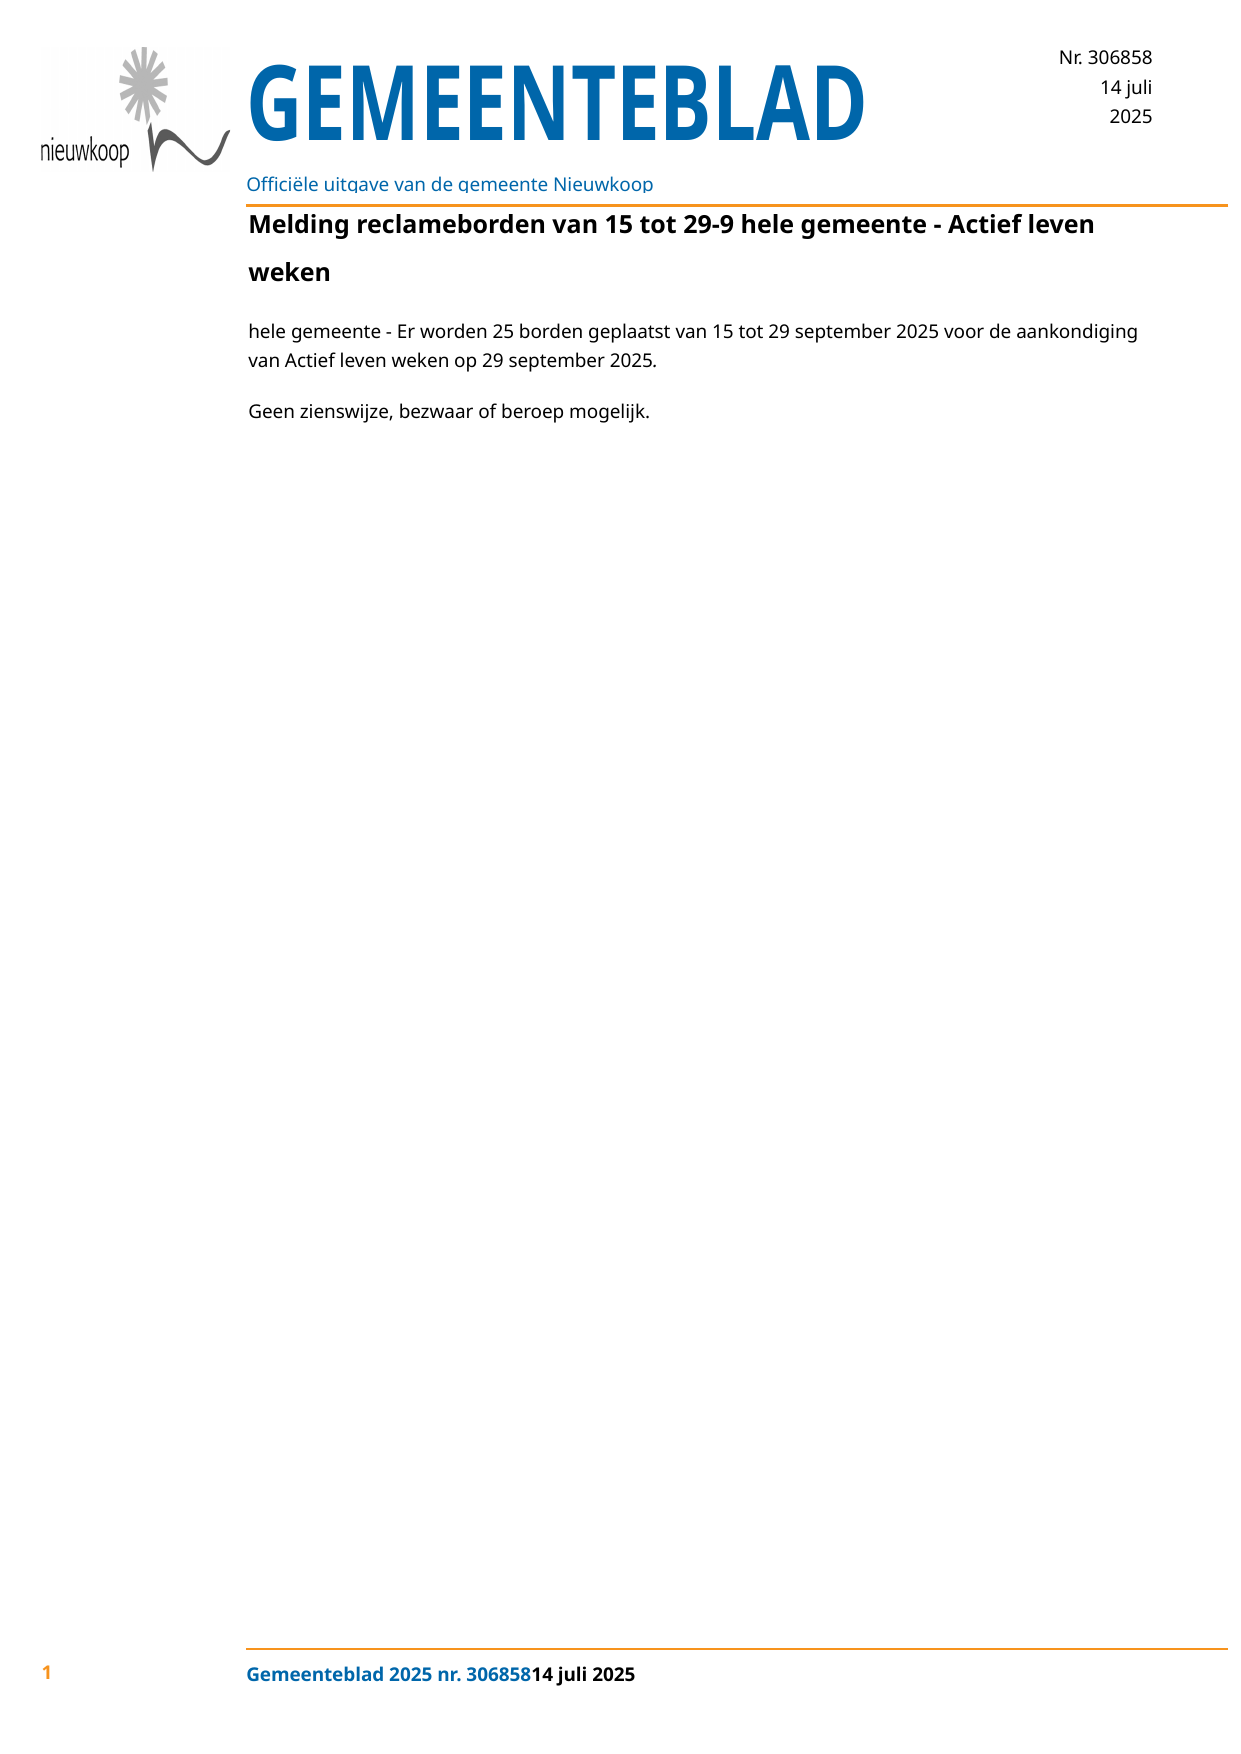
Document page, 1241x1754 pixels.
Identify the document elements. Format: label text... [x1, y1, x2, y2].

picture [41, 47, 231, 172]
text Geen zienswijze, bezwaar of beroep mogelijk. [248, 398, 1152, 424]
text Melding reclameborden van 15 tot 29-9 hele gemeente - Actief leven weken [248, 207, 1152, 288]
text hele gemeente - Er worden 25 borden geplaatst van 15 tot 29 september 2025 voor de aankondiging van Actief leven weken op 29 september 2025. [248, 318, 1152, 373]
